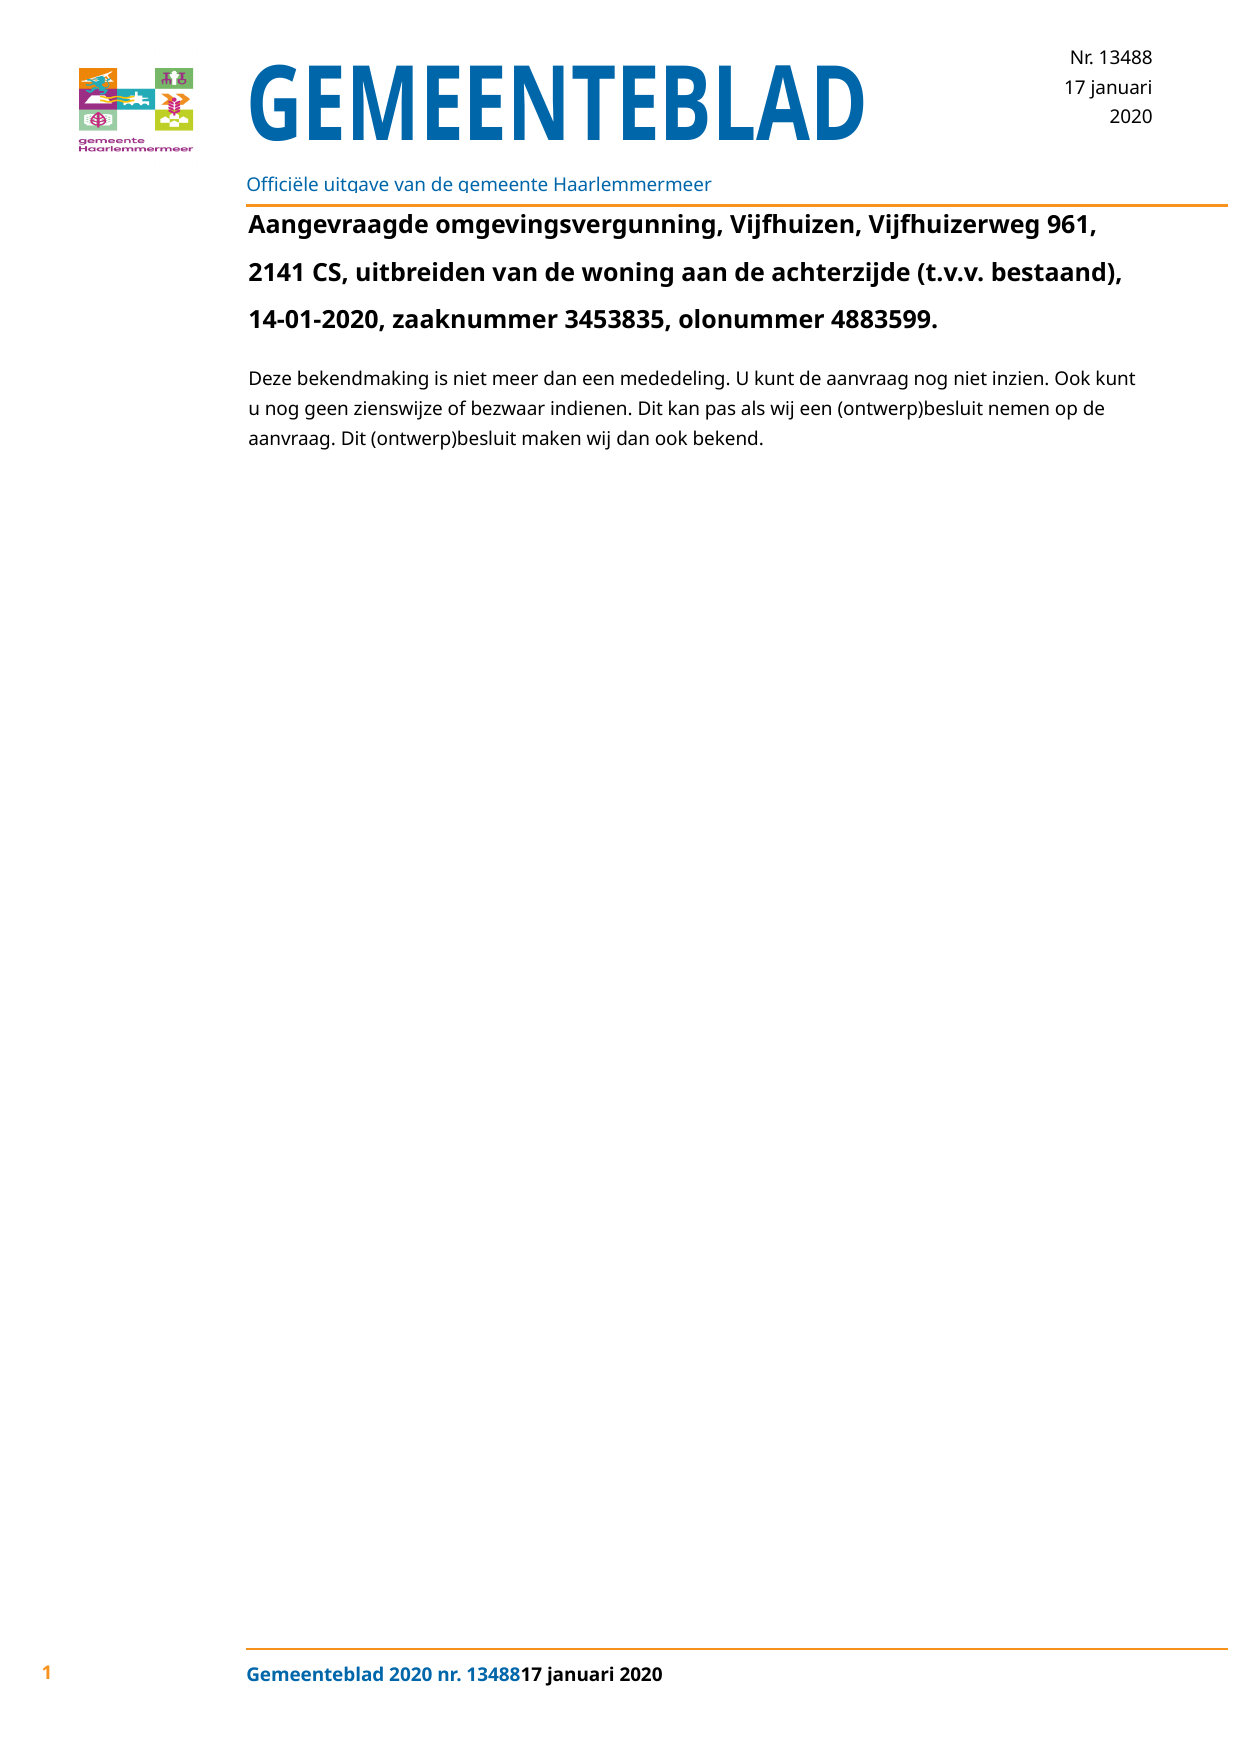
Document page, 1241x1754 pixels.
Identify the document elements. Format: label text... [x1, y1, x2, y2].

text Aangevraagde omgevingsvergunning, Vijfhuizen, Vijfhuizerweg 961, 2141 CS, uitbreiden van de woning aan de achterzijde (t.v.v. bestaand), 14-01-2020, zaaknummer 3453835, olonummer 4883599. [248, 207, 1152, 336]
text Deze bekendmaking is niet meer dan een mededeling. U kunt de aanvraag nog niet inzien. Ook kunt u nog geen zienswijze of bezwaar indienen. Dit kan pas als wij een (ontwerp)besluit nemen op de aanvraag. Dit (ontwerp)besluit maken wij dan ook bekend. [248, 366, 1152, 450]
picture [41, 47, 231, 172]
